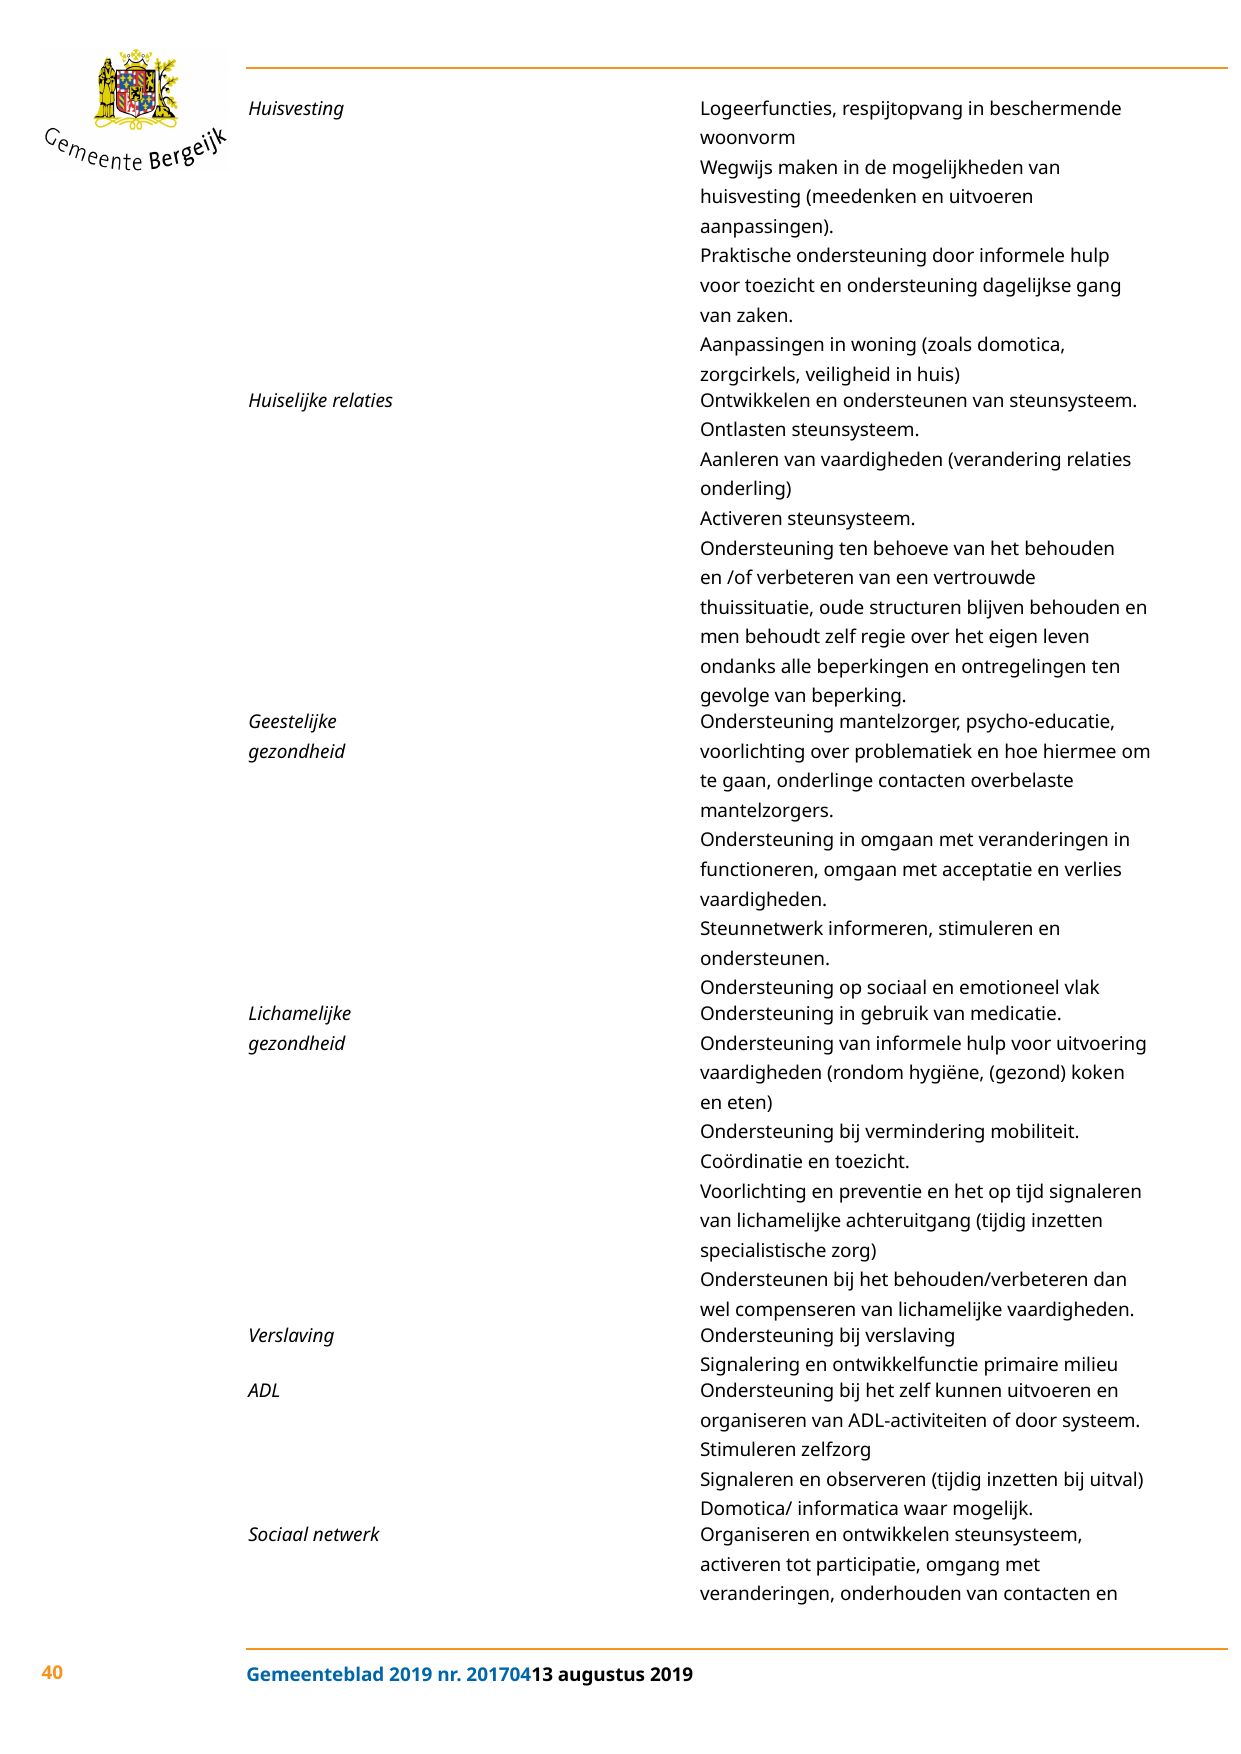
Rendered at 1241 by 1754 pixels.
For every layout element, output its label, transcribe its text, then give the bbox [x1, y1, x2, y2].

table_cell ADL [248, 1377, 700, 1521]
table_cell Sociaal netwerk [248, 1521, 700, 1606]
table_cell Ondersteuning bij verslaving Signalering en ontwikkelfunctie primaire milieu [700, 1322, 1152, 1377]
table_cell Huisvesting [248, 95, 700, 387]
table_cell Logeerfuncties, respijtopvang in beschermende woonvorm Wegwijs maken in de mogelijkheden van huisvesting (meedenken en uitvoeren aanpassingen). Praktische ondersteuning door informele hulp voor toezicht en ondersteuning dagelijkse gang van zaken. Aanpassingen in woning (zoals domotica, zorgcirkels, veiligheid in huis) [700, 95, 1152, 387]
table_cell Ondersteuning bij het zelf kunnen uitvoeren en organiseren van ADL-activiteiten of door systeem. Stimuleren zelfzorg Signaleren en observeren (tijdig inzetten bij uitval) Domotica/ informatica waar mogelijk. [700, 1377, 1152, 1521]
table_cell Lichamelijke gezondheid [248, 1000, 700, 1322]
table_cell Organiseren en ontwikkelen steunsysteem, activeren tot participatie, omgang met veranderingen, onderhouden van contacten en [700, 1521, 1152, 1606]
table_cell Ondersteuning in gebruik van medicatie. Ondersteuning van informele hulp voor uitvoering vaardigheden (rondom hygiëne, (gezond) koken en eten) Ondersteuning bij vermindering mobiliteit. Coördinatie en toezicht. Voorlichting en preventie en het op tijd signaleren van lichamelijke achteruitgang (tijdig inzetten specialistische zorg) Ondersteunen bij het behouden/verbeteren dan wel compenseren van lichamelijke vaardigheden. [700, 1000, 1152, 1322]
picture [41, 47, 231, 172]
table_cell Ondersteuning mantelzorger, psycho-educatie, voorlichting over problematiek en hoe hiermee om te gaan, onderlinge contacten overbelaste mantelzorgers. Ondersteuning in omgaan met veranderingen in functioneren, omgaan met acceptatie en verlies vaardigheden. Steunnetwerk informeren, stimuleren en ondersteunen. Ondersteuning op sociaal en emotioneel vlak [700, 708, 1152, 1000]
table_cell Ontwikkelen en ondersteunen van steunsysteem. Ontlasten steunsysteem. Aanleren van vaardigheden (verandering relaties onderling) Activeren steunsysteem. Ondersteuning ten behoeve van het behouden en /of verbeteren van een vertrouwde thuissituatie, oude structuren blijven behouden en men behoudt zelf regie over het eigen leven ondanks alle beperkingen en ontregelingen ten gevolge van beperking. [700, 387, 1152, 708]
table_cell Geestelijke gezondheid [248, 708, 700, 1000]
table_cell Huiselijke relaties [248, 387, 700, 708]
table_cell Verslaving [248, 1322, 700, 1377]
